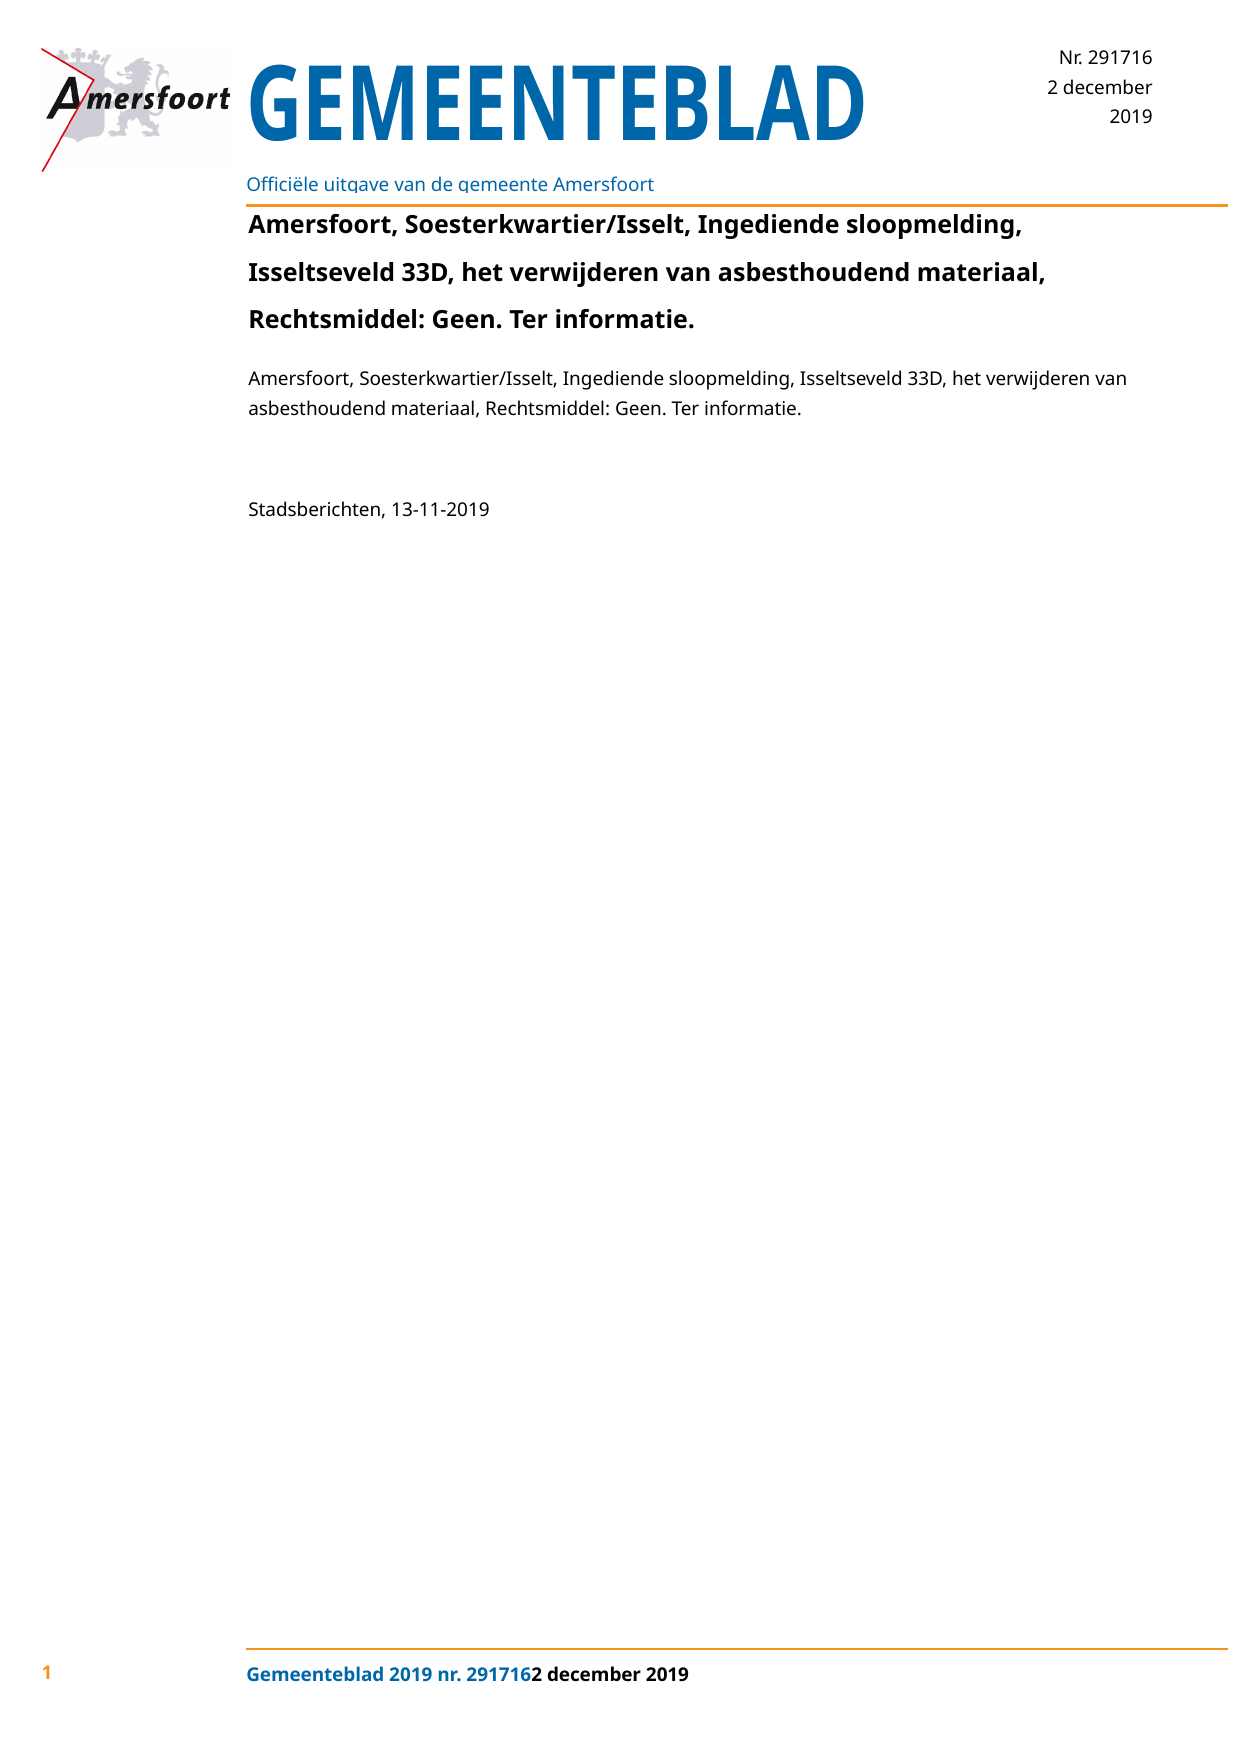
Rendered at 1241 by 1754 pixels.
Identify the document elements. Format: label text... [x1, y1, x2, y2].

picture [41, 47, 231, 172]
text Stadsberichten, 13-11-2019 [248, 496, 1152, 522]
text Amersfoort, Soesterkwartier/Isselt, Ingediende sloopmelding, Isseltseveld 33D, het verwijderen van asbesthoudend materiaal, Rechtsmiddel: Geen. Ter informatie. [248, 207, 1152, 336]
text Amersfoort, Soesterkwartier/Isselt, Ingediende sloopmelding, Isseltseveld 33D, het verwijderen van asbesthoudend materiaal, Rechtsmiddel: Geen. Ter informatie. [248, 366, 1152, 421]
